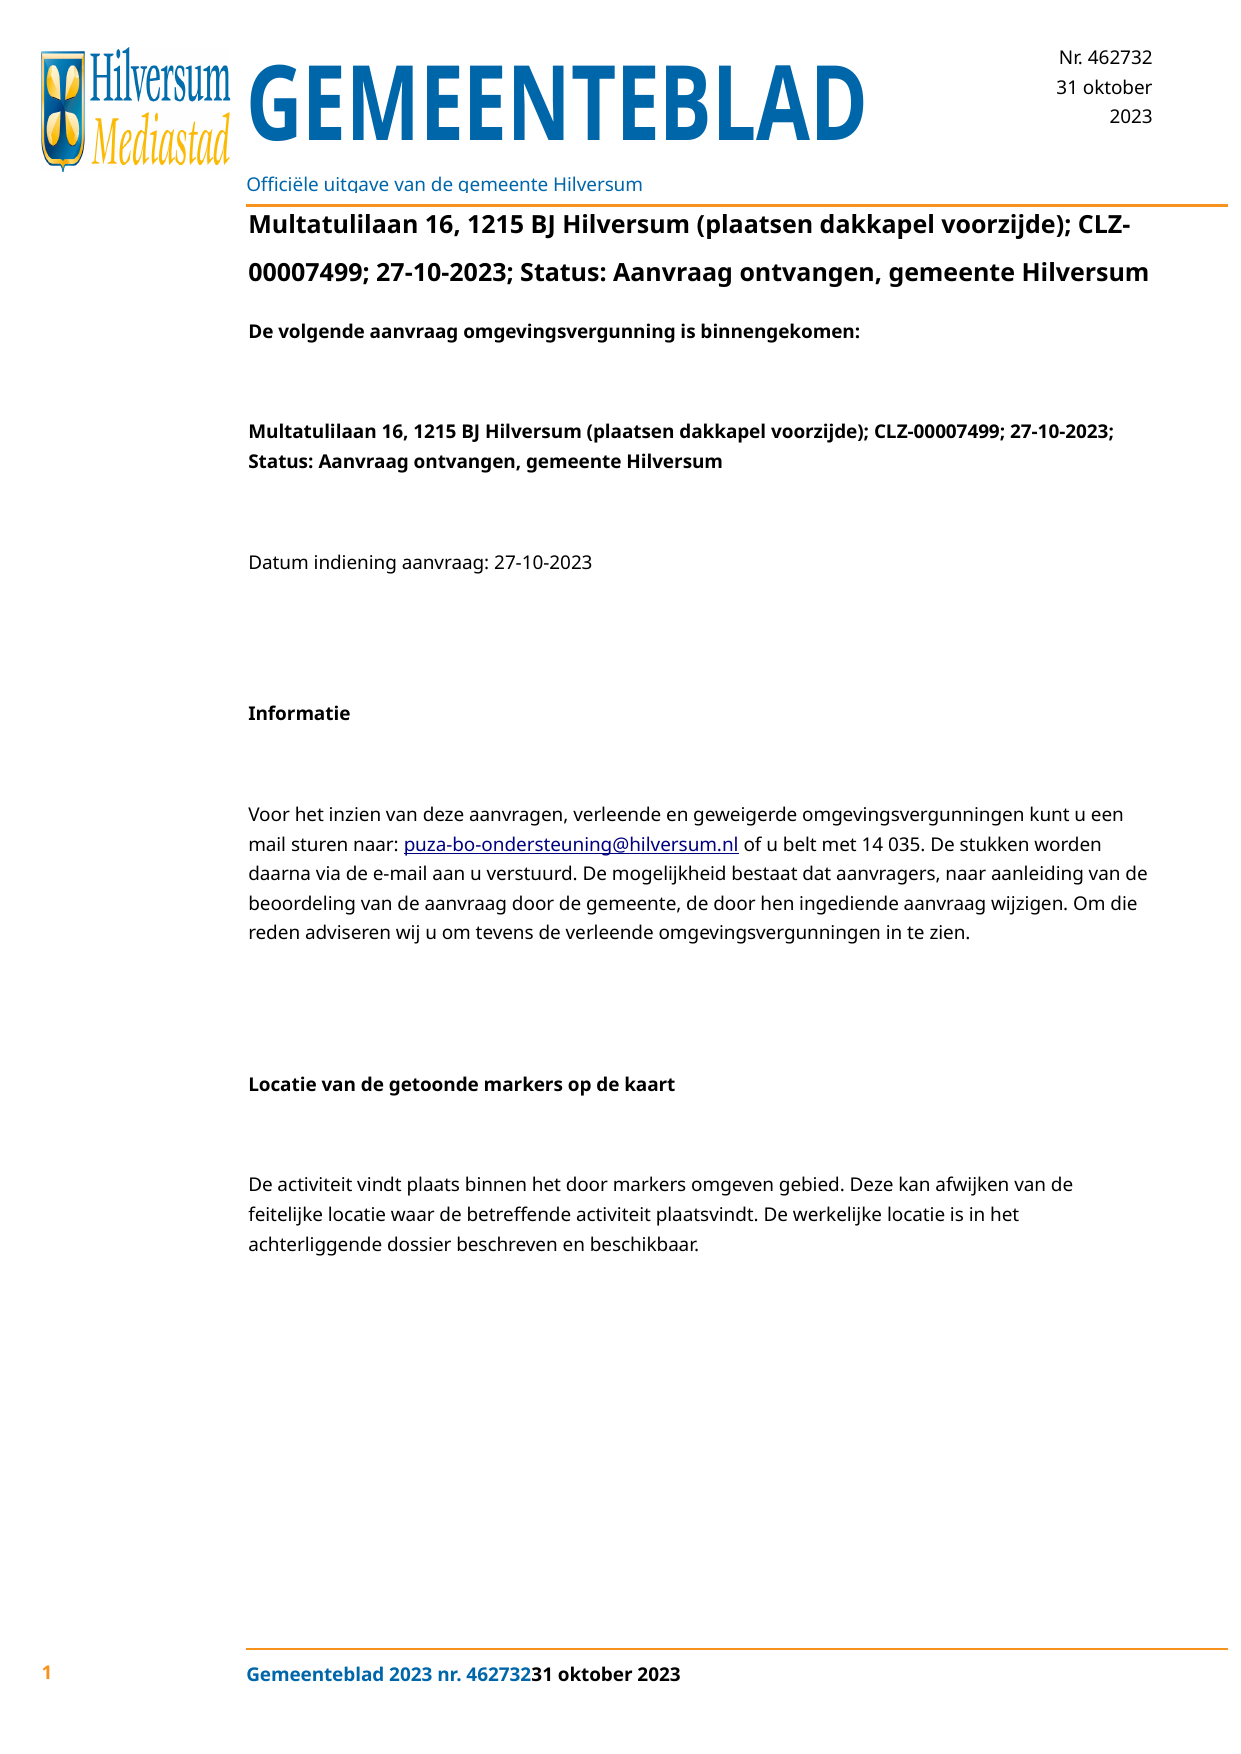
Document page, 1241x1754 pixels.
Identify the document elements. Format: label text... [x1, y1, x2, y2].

text De volgende aanvraag omgevingsvergunning is binnengekomen: [248, 318, 1152, 344]
text Multatulilaan 16, 1215 BJ Hilversum (plaatsen dakkapel voorzijde); CLZ-00007499; 27-10-2023; Status: Aanvraag ontvangen, gemeente Hilversum [248, 419, 1152, 474]
text Informatie [248, 700, 1152, 726]
text Voor het inzien van deze aanvragen, verleende en geweigerde omgevingsvergunningen kunt u een mail sturen naar: puza-bo-ondersteuning@hilversum.nl of u belt met 14 035. De stukken worden daarna via de e-mail aan u verstuurd. De mogelijkheid bestaat dat aanvragers, naar aanleiding van de beoordeling van de aanvraag door de gemeente, de door hen ingediende aanvraag wijzigen. Om die reden adviseren wij u om tevens de verleende omgevingsvergunningen in te zien. [248, 801, 1152, 945]
text Datum indiening aanvraag: 27-10-2023 [248, 549, 1152, 575]
text Multatulilaan 16, 1215 BJ Hilversum (plaatsen dakkapel voorzijde); CLZ-00007499; 27-10-2023; Status: Aanvraag ontvangen, gemeente Hilversum [248, 207, 1152, 288]
text De activiteit vindt plaats binnen het door markers omgeven gebied. Deze kan afwijken van de feitelijke locatie waar de betreffende activiteit plaatsvindt. De werkelijke locatie is in het achterliggende dossier beschreven en beschikbaar. [248, 1172, 1152, 1257]
text Locatie van de getoonde markers op de kaart [248, 1071, 1152, 1097]
picture [41, 47, 231, 172]
